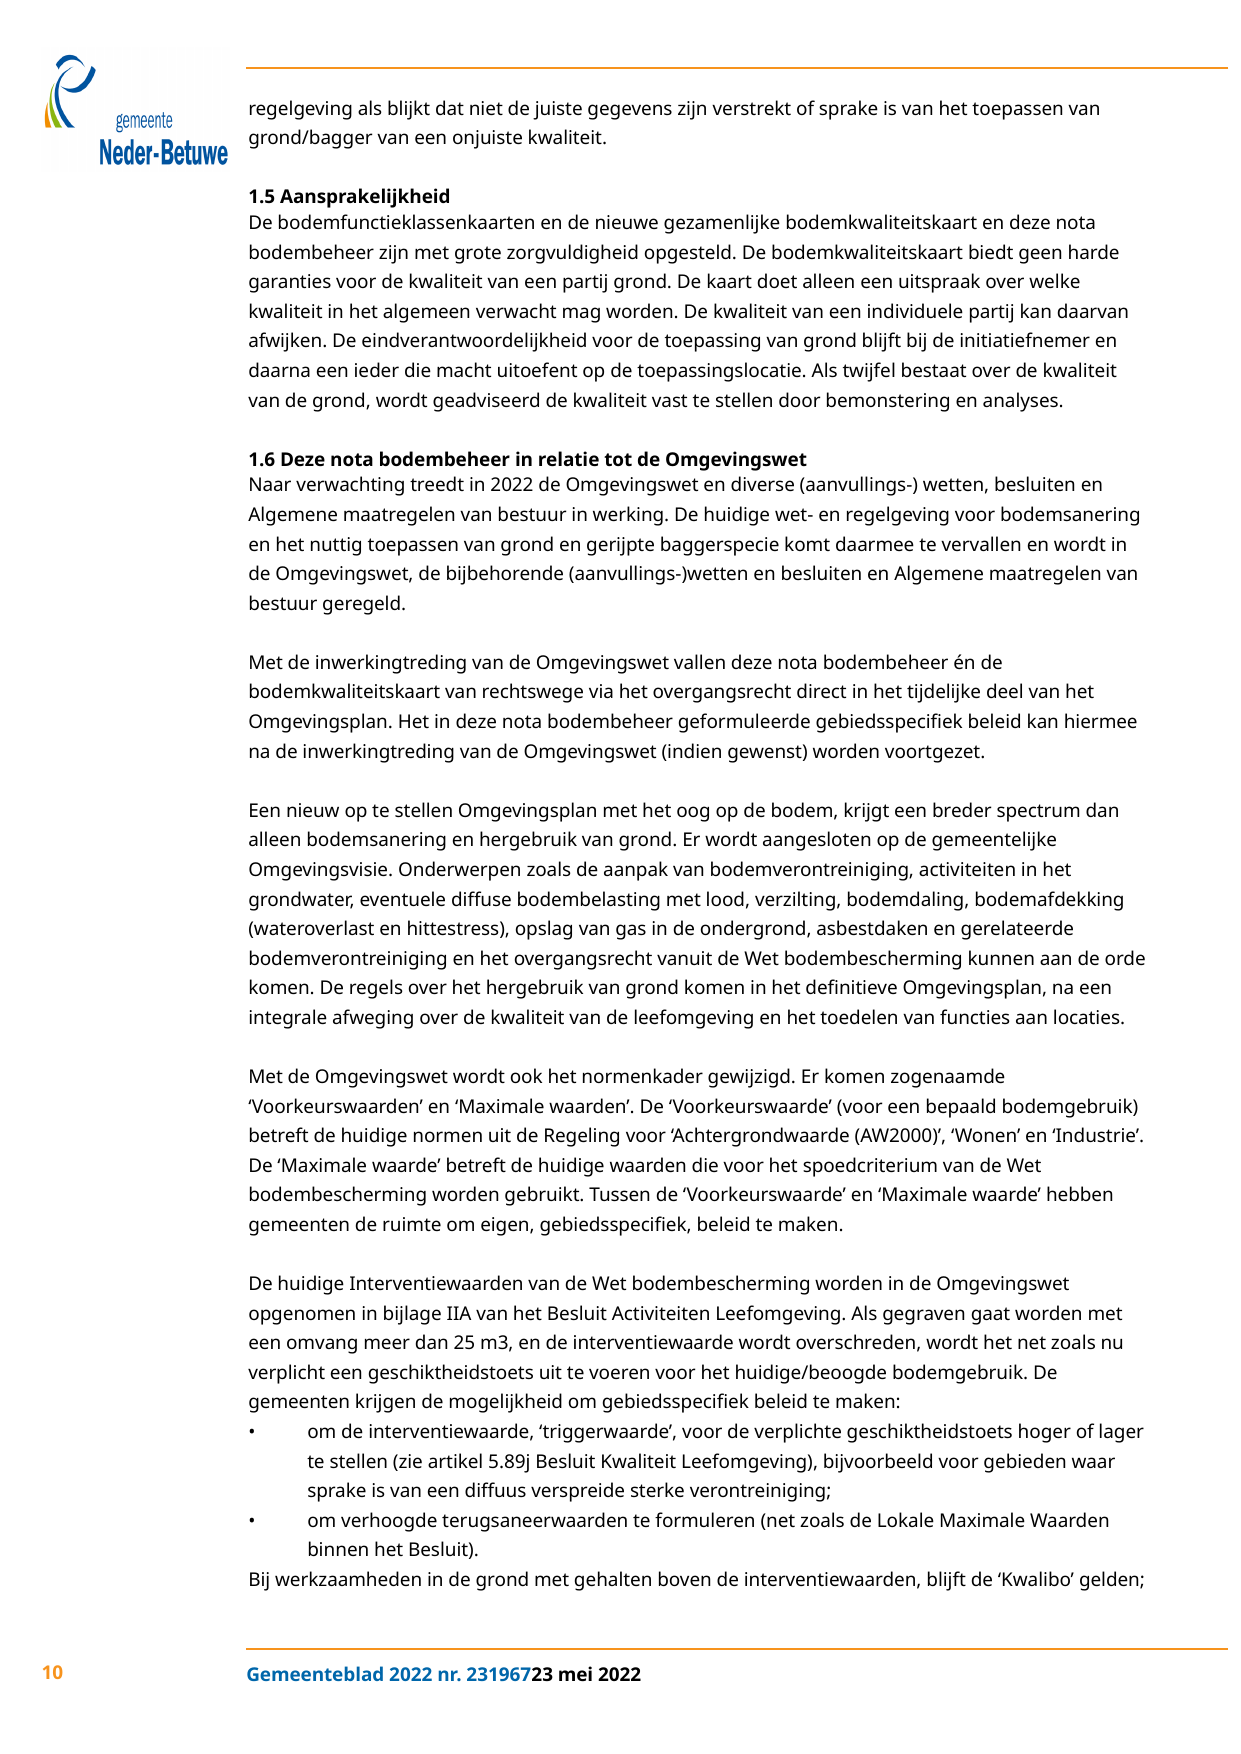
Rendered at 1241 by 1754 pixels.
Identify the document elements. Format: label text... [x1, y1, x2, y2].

text regelgeving als blijkt dat niet de juiste gegevens zijn verstrekt of sprake is van het toepassen van grond/bagger van een onjuiste kwaliteit. [248, 95, 1152, 150]
text Bij werkzaamheden in de grond met gehalten boven de interventiewaarden, blijft de ‘Kwalibo’ gelden; [248, 1566, 1152, 1592]
text De huidige Interventiewaarden van de Wet bodembescherming worden in de Omgevingswet opgenomen in bijlage IIA van het Besluit Activiteiten Leefomgeving. Als gegraven gaat worden met een omvang meer dan 25 m3, en de interventiewaarde wordt overschreden, wordt het net zoals nu verplicht een geschiktheidstoets uit te voeren voor het huidige/beoogde bodemgebruik. De gemeenten krijgen de mogelijkheid om gebiedsspecifiek beleid te maken: [248, 1270, 1152, 1414]
list om verhoogde terugsaneerwaarden te formuleren (net zoals de Lokale Maximale Waarden binnen het Besluit). [248, 1507, 1152, 1562]
text Met de inwerkingtreding van de Omgevingswet vallen deze nota bodembeheer én de bodemkwaliteitskaart van rechtswege via het overgangsrecht direct in het tijdelijke deel van het Omgevingsplan. Het in deze nota bodembeheer geformuleerde gebiedsspecifiek beleid kan hiermee na de inwerkingtreding van de Omgevingswet (indien gewenst) worden voortgezet. [248, 649, 1152, 764]
text 1.6 Deze nota bodembeheer in relatie tot de Omgevingswet [248, 446, 1152, 472]
list om de interventiewaarde, ‘triggerwaarde’, voor de verplichte geschiktheidstoets hoger of lager te stellen (zie artikel 5.89j Besluit Kwaliteit Leefomgeving), bijvoorbeeld voor gebieden waar sprake is van een diffuus verspreide sterke verontreiniging; [248, 1418, 1152, 1503]
text Een nieuw op te stellen Omgevingsplan met het oog op de bodem, krijgt een breder spectrum dan alleen bodemsanering en hergebruik van grond. Er wordt aangesloten op de gemeentelijke Omgevingsvisie. Onderwerpen zoals de aanpak van bodemverontreiniging, activiteiten in het grondwater, eventuele diffuse bodembelasting met lood, verzilting, bodemdaling, bodemafdekking (wateroverlast en hittestress), opslag van gas in de ondergrond, asbestdaken en gerelateerde bodemverontreiniging en het overgangsrecht vanuit de Wet bodembescherming kunnen aan de orde komen. De regels over het hergebruik van grond komen in het definitieve Omgevingsplan, na een integrale afweging over de kwaliteit van de leefomgeving en het toedelen van functies aan locaties. [248, 797, 1152, 1030]
text De bodemfunctieklassenkaarten en de nieuwe gezamenlijke bodemkwaliteitskaart en deze nota bodembeheer zijn met grote zorgvuldigheid opgesteld. De bodemkwaliteitskaart biedt geen harde garanties voor de kwaliteit van een partij grond. De kaart doet alleen een uitspraak over welke kwaliteit in het algemeen verwacht mag worden. De kwaliteit van een individuele partij kan daarvan afwijken. De eindverantwoordelijkheid voor de toepassing van grond blijft bij de initiatiefnemer en daarna een ieder die macht uitoefent op de toepassingslocatie. Als twijfel bestaat over de kwaliteit van de grond, wordt geadviseerd de kwaliteit vast te stellen door bemonstering en analyses. [248, 209, 1152, 412]
picture [41, 47, 231, 172]
text Met de Omgevingswet wordt ook het normenkader gewijzigd. Er komen zogenaamde ‘Voorkeurswaarden’ en ‘Maximale waarden’. De ‘Voorkeurswaarde’ (voor een bepaald bodemgebruik) betreft de huidige normen uit de Regeling voor ‘Achtergrondwaarde (AW2000)’, ‘Wonen’ en ‘Industrie’. De ‘Maximale waarde’ betreft de huidige waarden die voor het spoedcriterium van de Wet bodembescherming worden gebruikt. Tussen de ‘Voorkeurswaarde’ en ‘Maximale waarde’ hebben gemeenten de ruimte om eigen, gebiedsspecifiek, beleid te maken. [248, 1063, 1152, 1237]
text Naar verwachting treedt in 2022 de Omgevingswet en diverse (aanvullings-) wetten, besluiten en Algemene maatregelen van bestuur in werking. De huidige wet- en regelgeving voor bodemsanering en het nuttig toepassen van grond en gerijpte baggerspecie komt daarmee te vervallen en wordt in de Omgevingswet, de bijbehorende (aanvullings-)wetten en besluiten en Algemene maatregelen van bestuur geregeld. [248, 472, 1152, 616]
text 1.5 Aansprakelijkheid [248, 183, 1152, 209]
